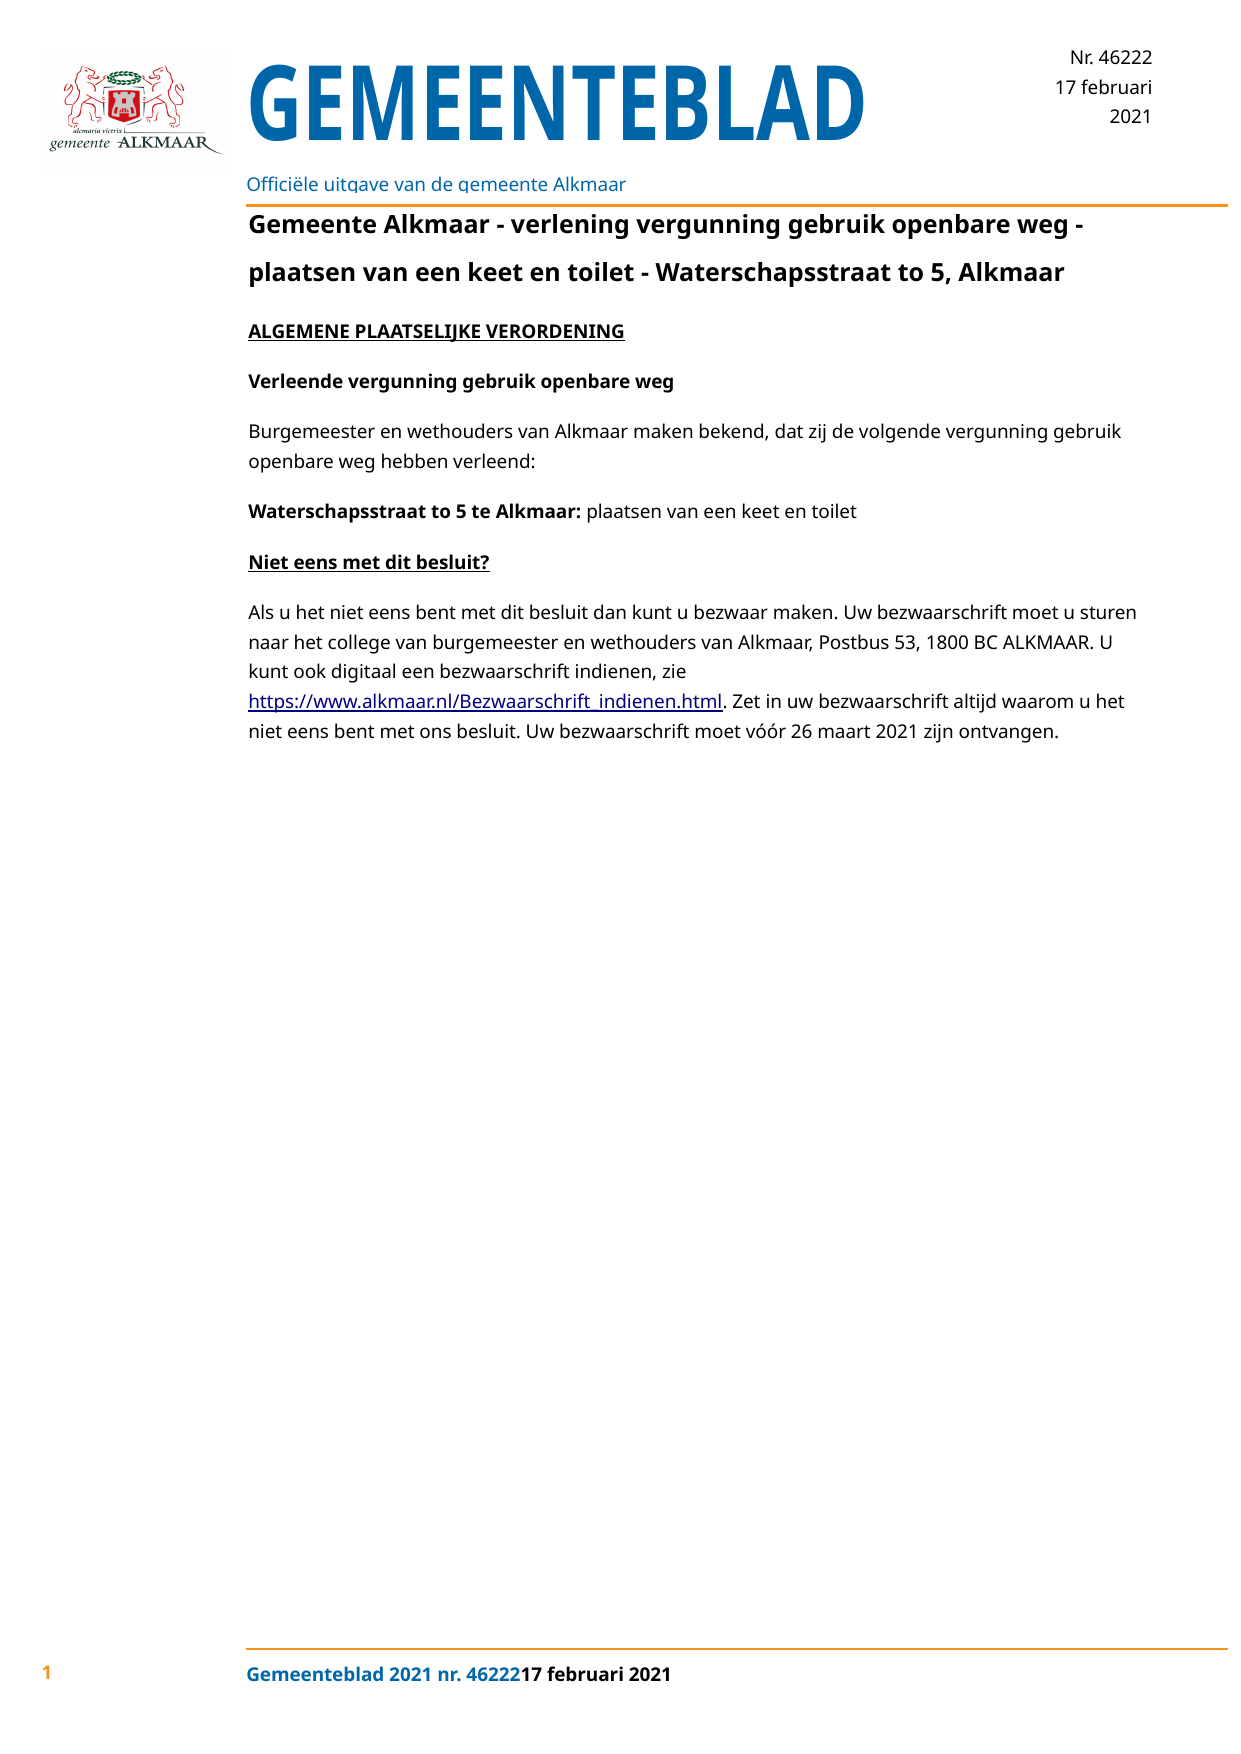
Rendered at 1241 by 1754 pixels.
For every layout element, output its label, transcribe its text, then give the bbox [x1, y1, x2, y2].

picture [41, 47, 231, 172]
text Niet eens met dit besluit? [248, 549, 1152, 575]
text Waterschapsstraat to 5 te Alkmaar: plaatsen van een keet en toilet [248, 499, 1152, 524]
text Als u het niet eens bent met dit besluit dan kunt u bezwaar maken. Uw bezwaarschrift moet u sturen naar het college van burgemeester en wethouders van Alkmaar, Postbus 53, 1800 BC ALKMAAR. U kunt ook digitaal een bezwaarschrift indienen, zie https://www.alkmaar.nl/Bezwaarschrift_indienen.html. Zet in uw bezwaarschrift altijd waarom u het niet eens bent met ons besluit. Uw bezwaarschrift moet vóór 26 maart 2021 zijn ontvangen. [248, 599, 1152, 744]
text ALGEMENE PLAATSELIJKE VERORDENING [248, 318, 1152, 344]
text Burgemeester en wethouders van Alkmaar maken bekend, dat zij de volgende vergunning gebruik openbare weg hebben verleend: [248, 419, 1152, 474]
text Verleende vergunning gebruik openbare weg [248, 368, 1152, 394]
text Gemeente Alkmaar - verlening vergunning gebruik openbare weg - plaatsen van een keet en toilet - Waterschapsstraat to 5, Alkmaar [248, 207, 1152, 288]
